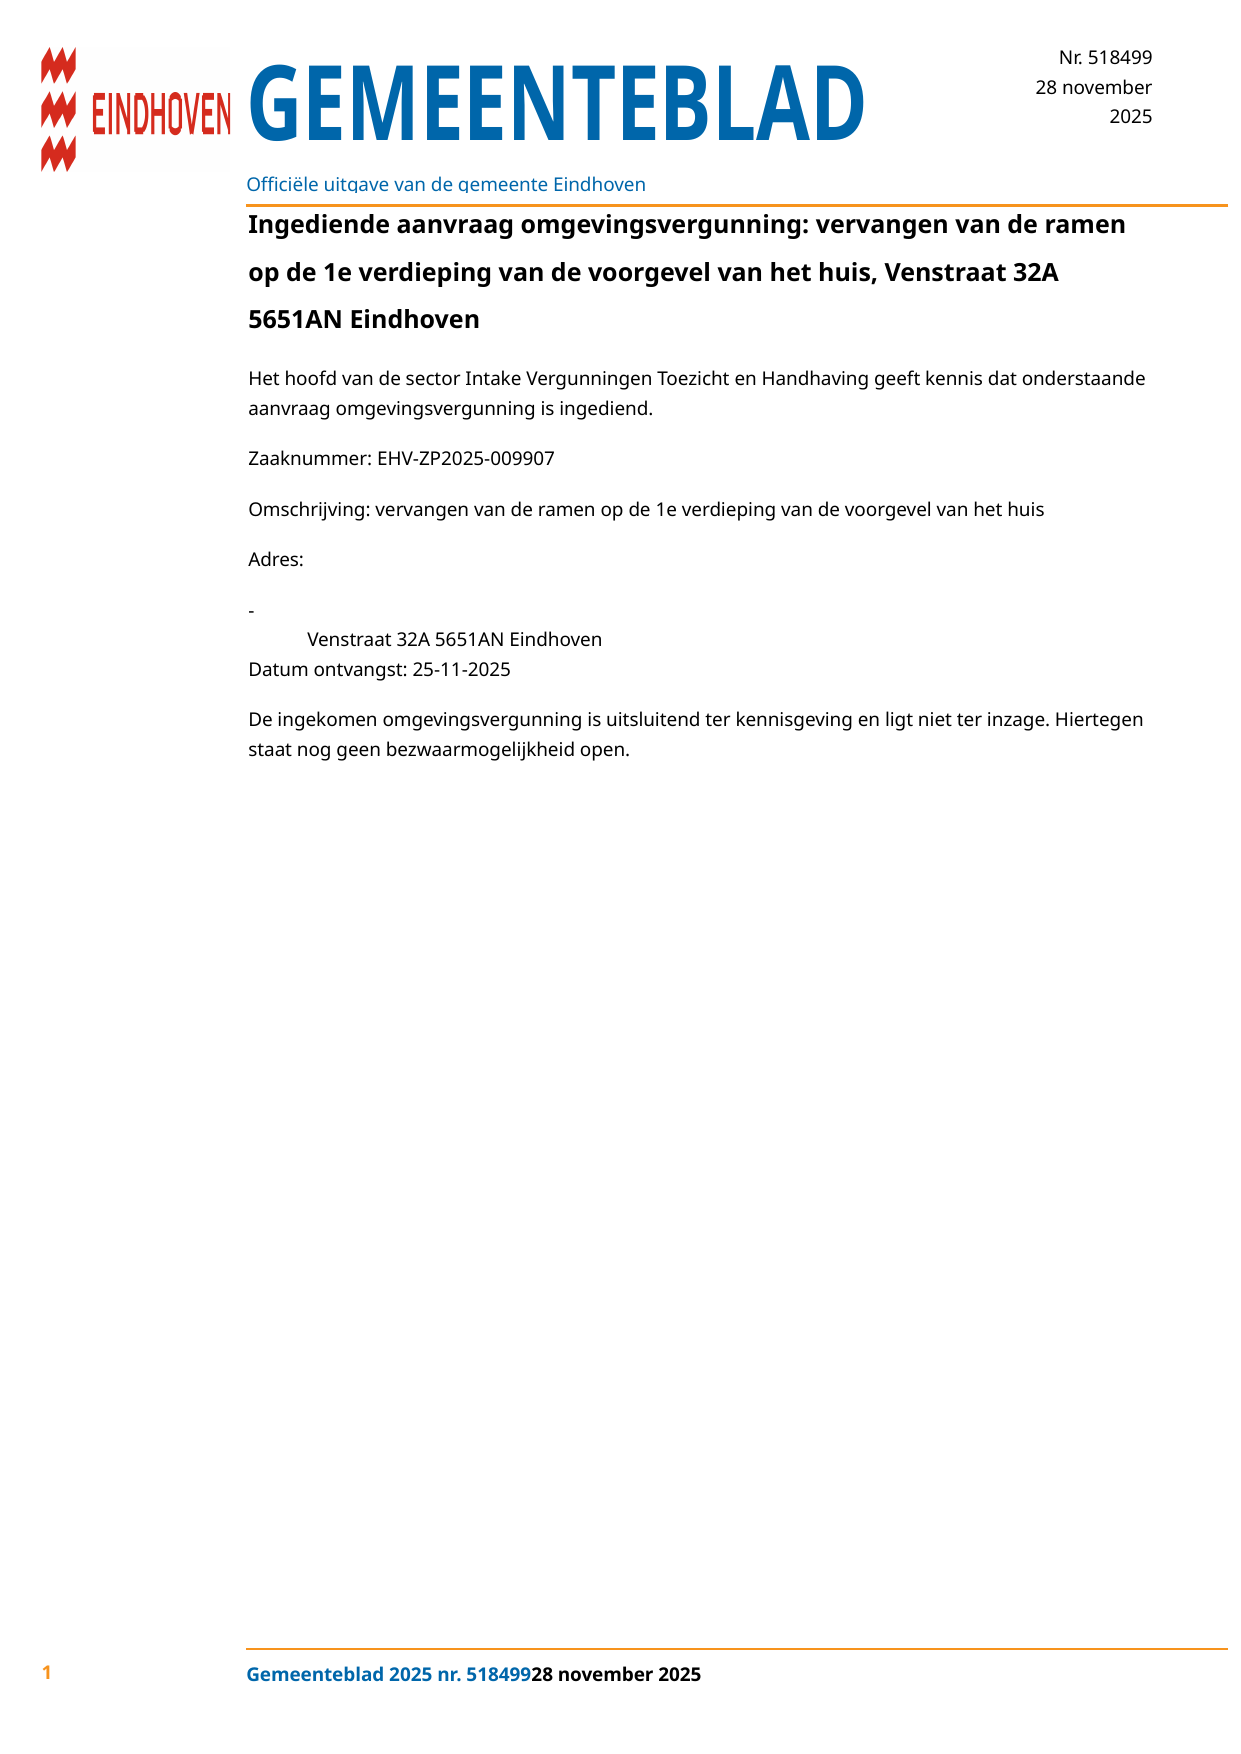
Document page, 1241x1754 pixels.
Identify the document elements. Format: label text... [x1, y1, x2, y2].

text Ingediende aanvraag omgevingsvergunning: vervangen van de ramen op de 1e verdieping van de voorgevel van het huis, Venstraat 32A 5651AN Eindhoven [248, 207, 1152, 336]
text Het hoofd van de sector Intake Vergunningen Toezicht en Handhaving geeft kennis dat onderstaande aanvraag omgevingsvergunning is ingediend. [248, 366, 1152, 421]
text De ingekomen omgevingsvergunning is uitsluitend ter kennisgeving en ligt niet ter inzage. Hiertegen staat nog geen bezwaarmogelijkheid open. [248, 706, 1152, 762]
text Omschrijving: vervangen van de ramen op de 1e verdieping van de voorgevel van het huis [248, 496, 1152, 522]
text Zaaknummer: EHV-ZP2025-009907 [248, 446, 1152, 471]
list Venstraat 32A 5651AN Eindhoven [248, 626, 1152, 652]
text Datum ontvangst: 25-11-2025 [248, 656, 1152, 682]
text Adres: [248, 546, 1152, 572]
picture [41, 47, 231, 172]
